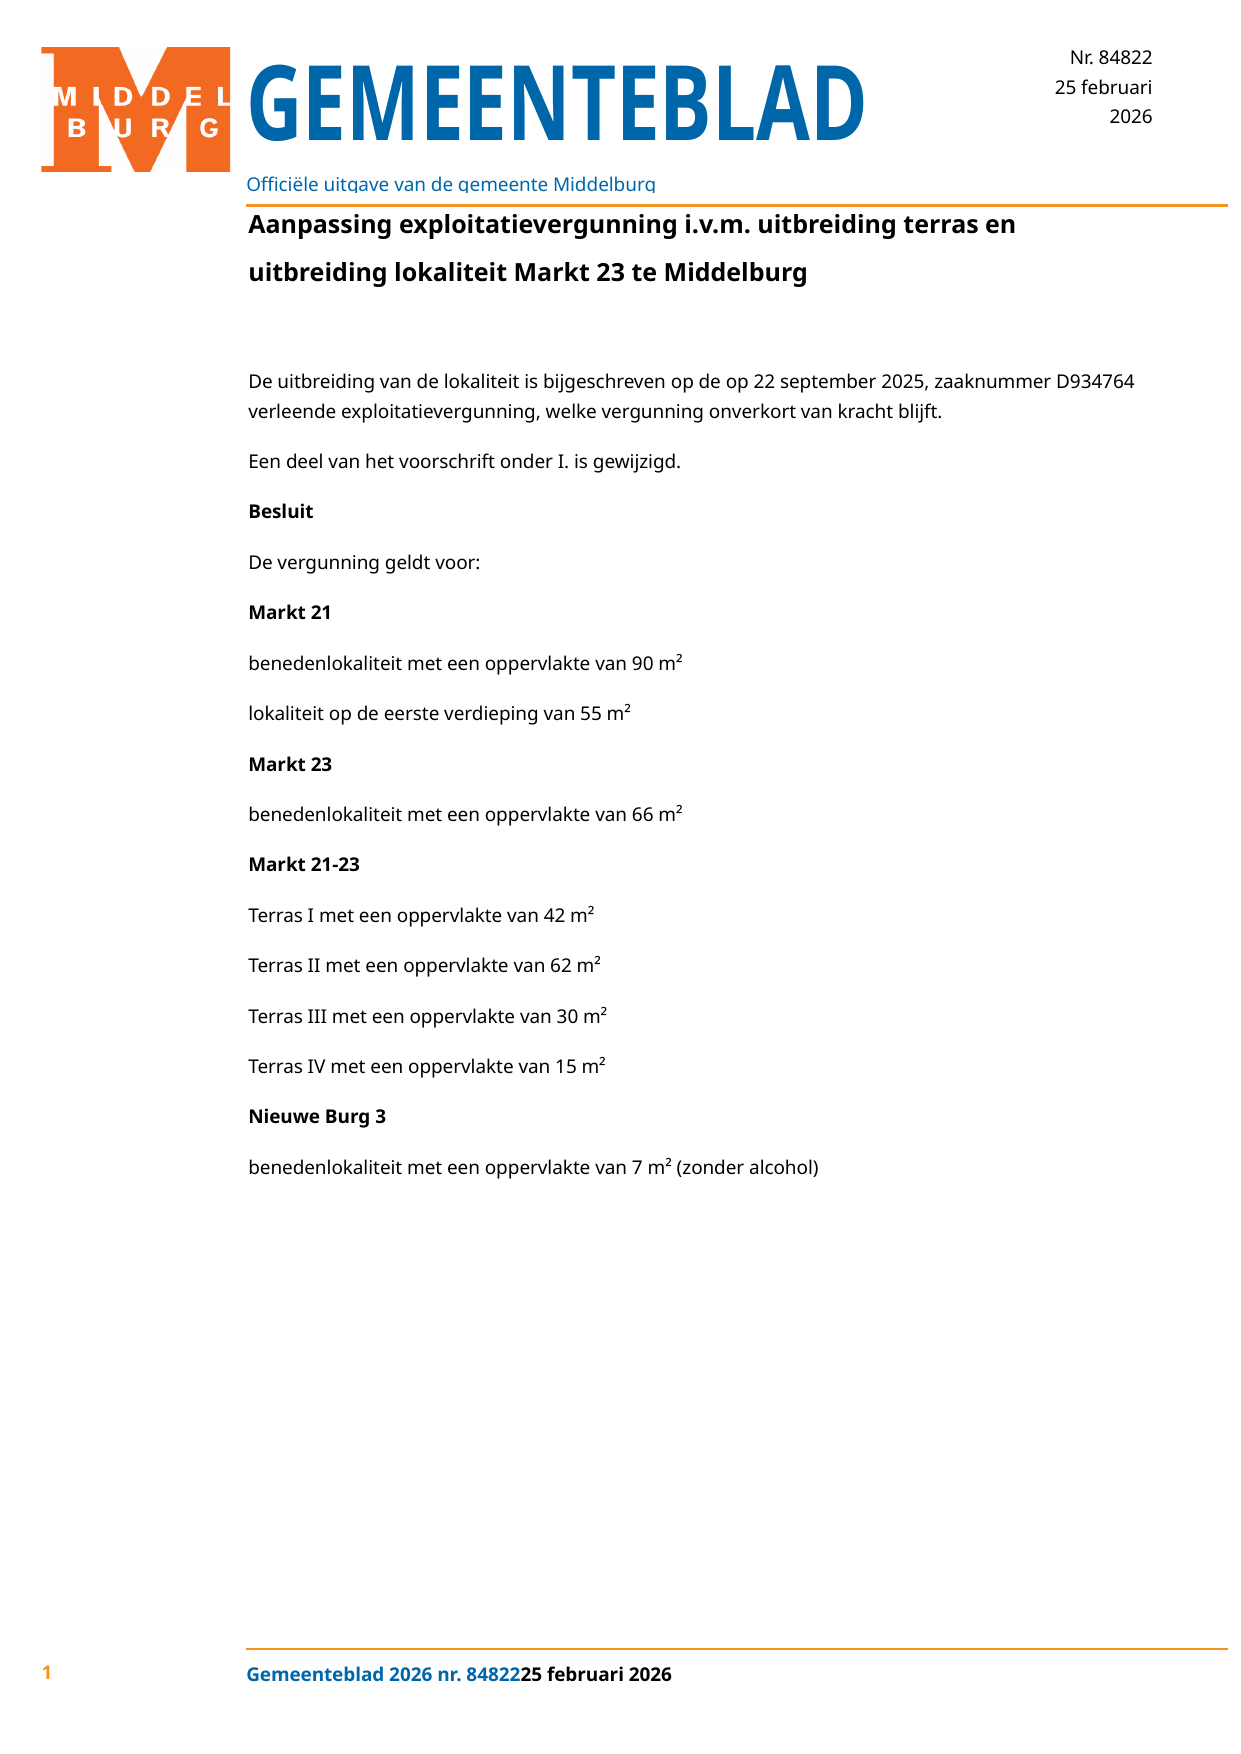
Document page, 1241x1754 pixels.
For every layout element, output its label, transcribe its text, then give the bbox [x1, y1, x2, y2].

text Terras IV met een oppervlakte van 15 m² [248, 1053, 1152, 1079]
text Markt 21-23 [248, 852, 1152, 877]
text De uitbreiding van de lokaliteit is bijgeschreven op de op 22 september 2025, zaaknummer D934764 verleende exploitatievergunning, welke vergunning onverkort van kracht blijft. [248, 368, 1152, 424]
text benedenlokaliteit met een oppervlakte van 90 m² [248, 650, 1152, 676]
text Een deel van het voorschrift onder I. is gewijzigd. [248, 448, 1152, 474]
text Markt 21 [248, 599, 1152, 625]
text Markt 23 [248, 751, 1152, 777]
text Terras III met een oppervlakte van 30 m² [248, 1003, 1152, 1029]
text Besluit [248, 499, 1152, 524]
text Aanpassing exploitatievergunning i.v.m. uitbreiding terras en uitbreiding lokaliteit Markt 23 te Middelburg [248, 207, 1152, 288]
text benedenlokaliteit met een oppervlakte van 7 m² (zonder alcohol) [248, 1154, 1152, 1180]
text Terras I met een oppervlakte van 42 m² [248, 902, 1152, 928]
text Terras II met een oppervlakte van 62 m² [248, 952, 1152, 978]
text lokaliteit op de eerste verdieping van 55 m² [248, 700, 1152, 726]
picture [41, 47, 231, 172]
text De vergunning geldt voor: [248, 549, 1152, 575]
text benedenlokaliteit met een oppervlakte van 66 m² [248, 801, 1152, 827]
text Nieuwe Burg 3 [248, 1104, 1152, 1129]
